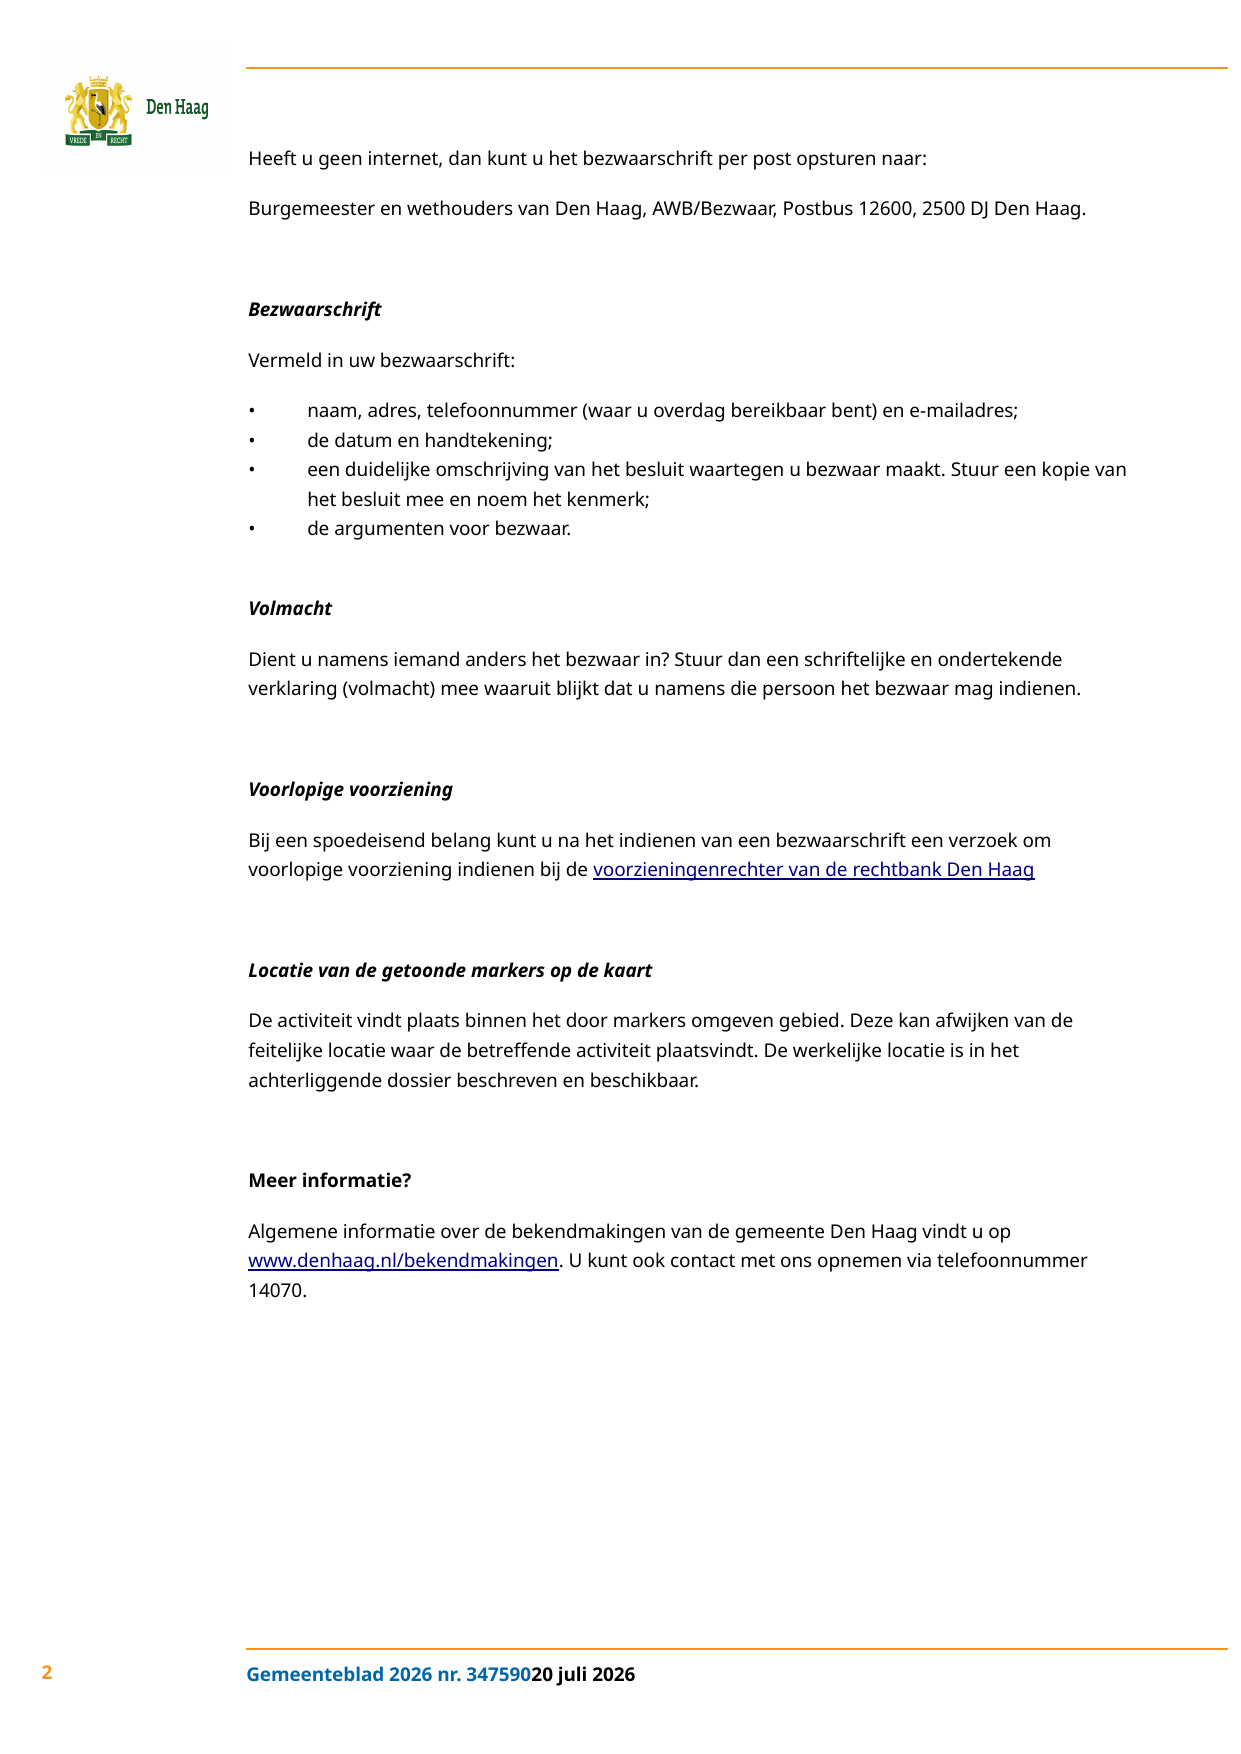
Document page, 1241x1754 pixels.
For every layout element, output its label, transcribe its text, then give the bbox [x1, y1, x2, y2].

list de datum en handtekening; [248, 427, 1152, 453]
text Heeft u geen internet, dan kunt u het bezwaarschrift per post opsturen naar: [248, 145, 1152, 171]
text Vermeld in uw bezwaarschrift: [248, 347, 1152, 373]
text Voorlopige voorziening [248, 776, 1152, 802]
text Bij een spoedeisend belang kunt u na het indienen van een bezwaarschrift een verzoek om voorlopige voorziening indienen bij de voorzieningenrechter van de rechtbank Den Haag [248, 827, 1152, 882]
text Dient u namens iemand anders het bezwaar in? Stuur dan een schriftelijke en ondertekende verklaring (volmacht) mee waaruit blijkt dat u namens die persoon het bezwaar mag indienen. [248, 646, 1152, 701]
list een duidelijke omschrijving van het besluit waartegen u bezwaar maakt. Stuur een kopie van het besluit mee en noem het kenmerk; [248, 456, 1152, 512]
text Meer informatie? [248, 1168, 1152, 1193]
picture [41, 47, 231, 172]
list de argumenten voor bezwaar. [248, 516, 1152, 541]
text De activiteit vindt plaats binnen het door markers omgeven gebied. Deze kan afwijken van de feitelijke locatie waar de betreffende activiteit plaatsvindt. De werkelijke locatie is in het achterliggende dossier beschreven en beschikbaar. [248, 1008, 1152, 1093]
text Locatie van de getoonde markers op de kaart [248, 957, 1152, 983]
text Bezwaarschrift [248, 296, 1152, 322]
text Burgemeester en wethouders van Den Haag, AWB/Bezwaar, Postbus 12600, 2500 DJ Den Haag. [248, 196, 1152, 221]
list naam, adres, telefoonnummer (waar u overdag bereikbaar bent) en e-mailadres; [248, 397, 1152, 423]
text Algemene informatie over de bekendmakingen van de gemeente Den Haag vindt u op www.denhaag.nl/bekendmakingen. U kunt ook contact met ons opnemen via telefoonnummer 14070. [248, 1218, 1152, 1303]
text Volmacht [248, 596, 1152, 621]
